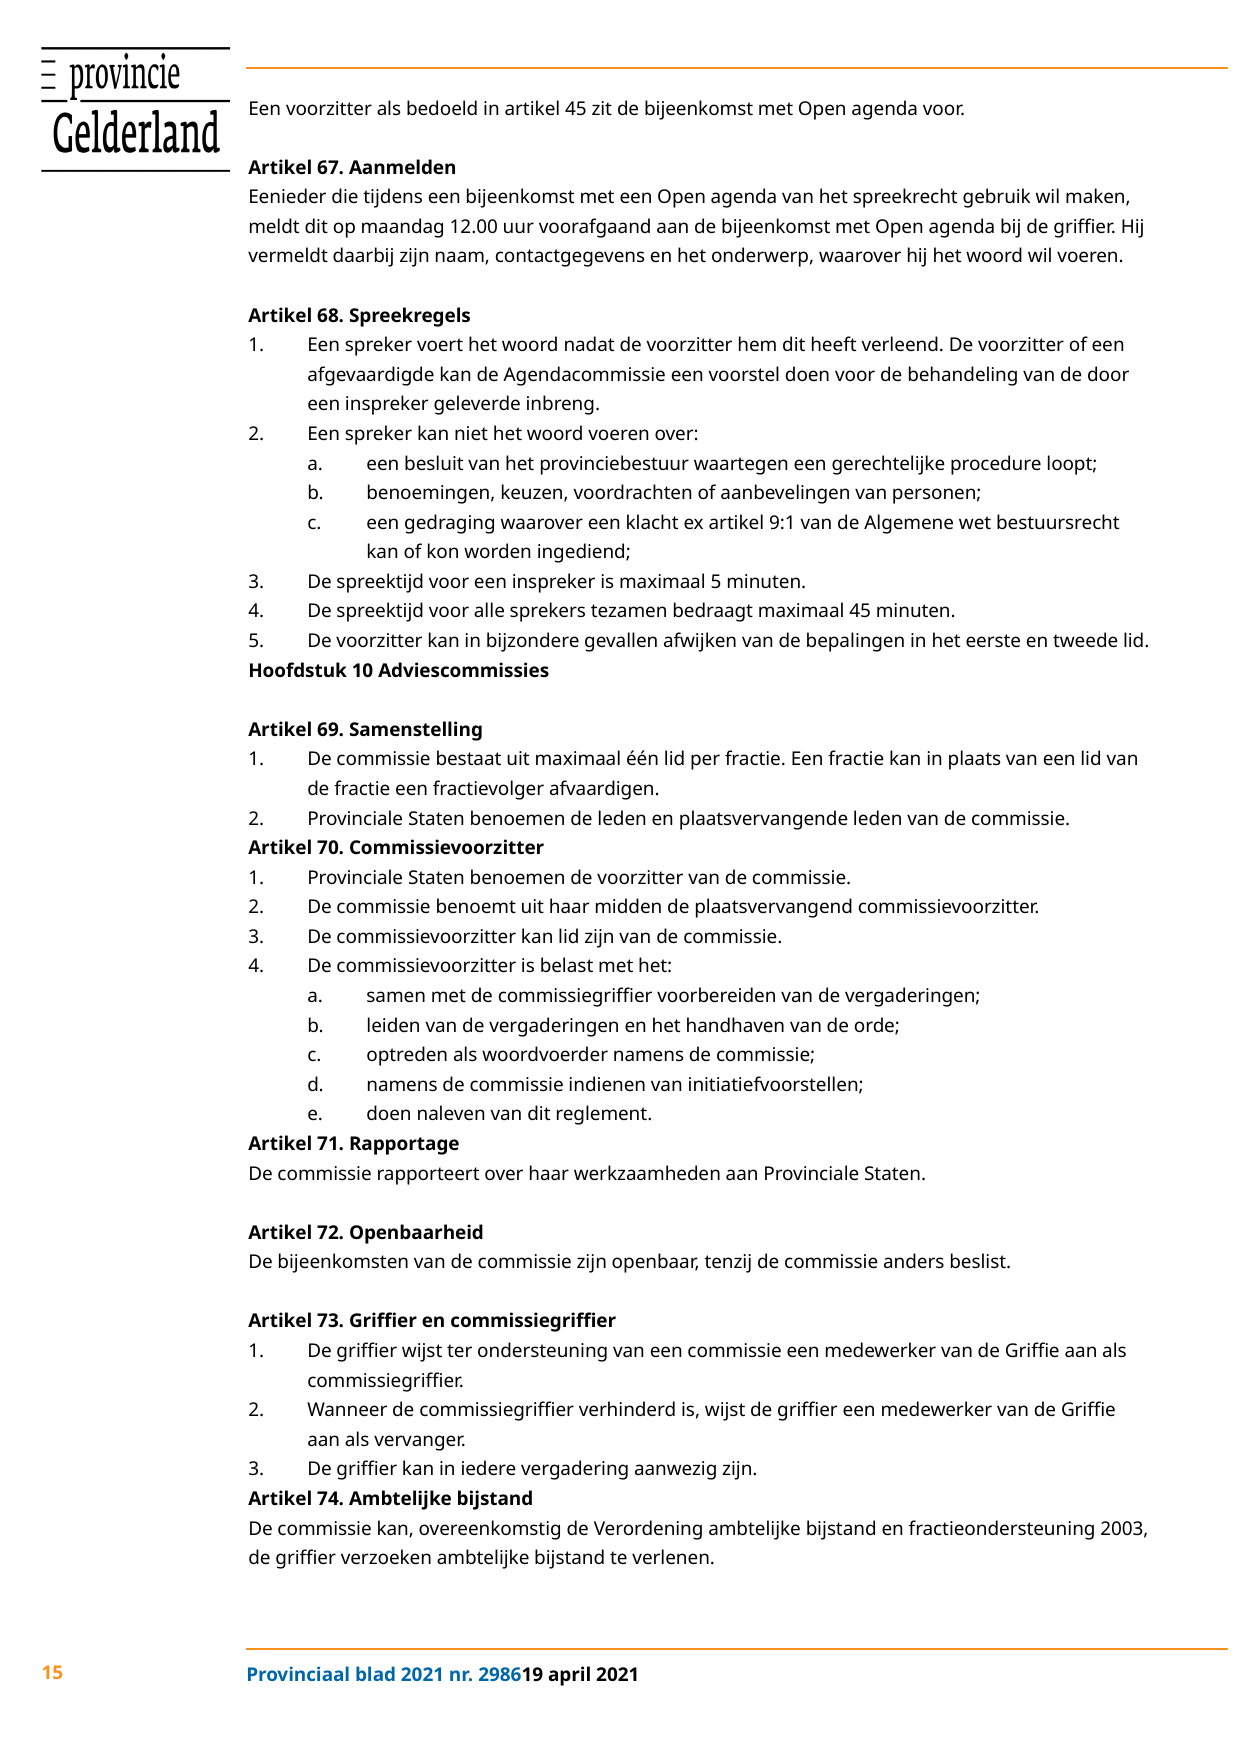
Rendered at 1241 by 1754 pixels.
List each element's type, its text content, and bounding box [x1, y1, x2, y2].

list De commissievoorzitter kan lid zijn van de commissie. [248, 923, 1152, 949]
list De spreektijd voor alle sprekers tezamen bedraagt maximaal 45 minuten. [248, 598, 1152, 623]
list Een spreker voert het woord nadat de voorzitter hem dit heeft verleend. De voorzitter of een afgevaardigde kan de Agendacommissie een voorstel doen voor de behandeling van de door een inspreker geleverde inbreng. [248, 331, 1152, 416]
text De bijeenkomsten van de commissie zijn openbaar, tenzij de commissie anders beslist. [248, 1248, 1152, 1274]
list samen met de commissiegriffier voorbereiden van de vergaderingen; [307, 982, 1152, 1008]
list optreden als woordvoerder namens de commissie; [307, 1041, 1152, 1067]
list De commissie bestaat uit maximaal één lid per fractie. Een fractie kan in plaats van een lid van de fractie een fractievolger afvaardigen. [248, 746, 1152, 801]
list een gedraging waarover een klacht ex artikel 9:1 van de Algemene wet bestuursrecht kan of kon worden ingediend; [307, 509, 1152, 564]
text Artikel 67. Aanmelden [248, 154, 1152, 180]
text Artikel 74. Ambtelijke bijstand [248, 1485, 1152, 1511]
text De commissie kan, overeenkomstig de Verordening ambtelijke bijstand en fractieondersteuning 2003, de griffier verzoeken ambtelijke bijstand te verlenen. [248, 1515, 1152, 1570]
list Wanneer de commissiegriffier verhinderd is, wijst de griffier een medewerker van de Griffie aan als vervanger. [248, 1396, 1152, 1452]
list De griffier kan in iedere vergadering aanwezig zijn. [248, 1456, 1152, 1481]
text De commissie rapporteert over haar werkzaamheden aan Provinciale Staten. [248, 1160, 1152, 1186]
text Eenieder die tijdens een bijeenkomst met een Open agenda van het spreekrecht gebruik wil maken, meldt dit op maandag 12.00 uur voorafgaand aan de bijeenkomst met Open agenda bij de griffier. Hij vermeldt daarbij zijn naam, contactgegevens en het onderwerp, waarover hij het woord wil voeren. [248, 183, 1152, 268]
picture [41, 47, 231, 172]
text Artikel 69. Samenstelling [248, 716, 1152, 742]
list Een spreker kan niet het woord voeren over: [248, 420, 1152, 446]
text Hoofdstuk 10 Adviescommissies [248, 657, 1152, 683]
list Provinciale Staten benoemen de voorzitter van de commissie. [248, 864, 1152, 890]
text Een voorzitter als bedoeld in artikel 45 zit de bijeenkomst met Open agenda voor. [248, 95, 1152, 121]
list De commissievoorzitter is belast met het: [248, 953, 1152, 978]
list De spreektijd voor een inspreker is maximaal 5 minuten. [248, 568, 1152, 594]
list leiden van de vergaderingen en het handhaven van de orde; [307, 1012, 1152, 1038]
list Provinciale Staten benoemen de leden en plaatsvervangende leden van de commissie. [248, 805, 1152, 831]
list doen naleven van dit reglement. [307, 1101, 1152, 1126]
list namens de commissie indienen van initiatiefvoorstellen; [307, 1071, 1152, 1097]
text Artikel 70. Commissievoorzitter [248, 834, 1152, 860]
list De griffier wijst ter ondersteuning van een commissie een medewerker van de Griffie aan als commissiegriffier. [248, 1337, 1152, 1393]
text Artikel 71. Rapportage [248, 1130, 1152, 1156]
text Artikel 73. Griffier en commissiegriffier [248, 1308, 1152, 1333]
list De commissie benoemt uit haar midden de plaatsvervangend commissievoorzitter. [248, 893, 1152, 919]
list benoemingen, keuzen, voordrachten of aanbevelingen van personen; [307, 479, 1152, 505]
list een besluit van het provinciebestuur waartegen een gerechtelijke procedure loopt; [307, 450, 1152, 476]
text Artikel 72. Openbaarheid [248, 1219, 1152, 1245]
list De voorzitter kan in bijzondere gevallen afwijken van de bepalingen in het eerste en tweede lid. [248, 627, 1152, 653]
text Artikel 68. Spreekregels [248, 302, 1152, 328]
